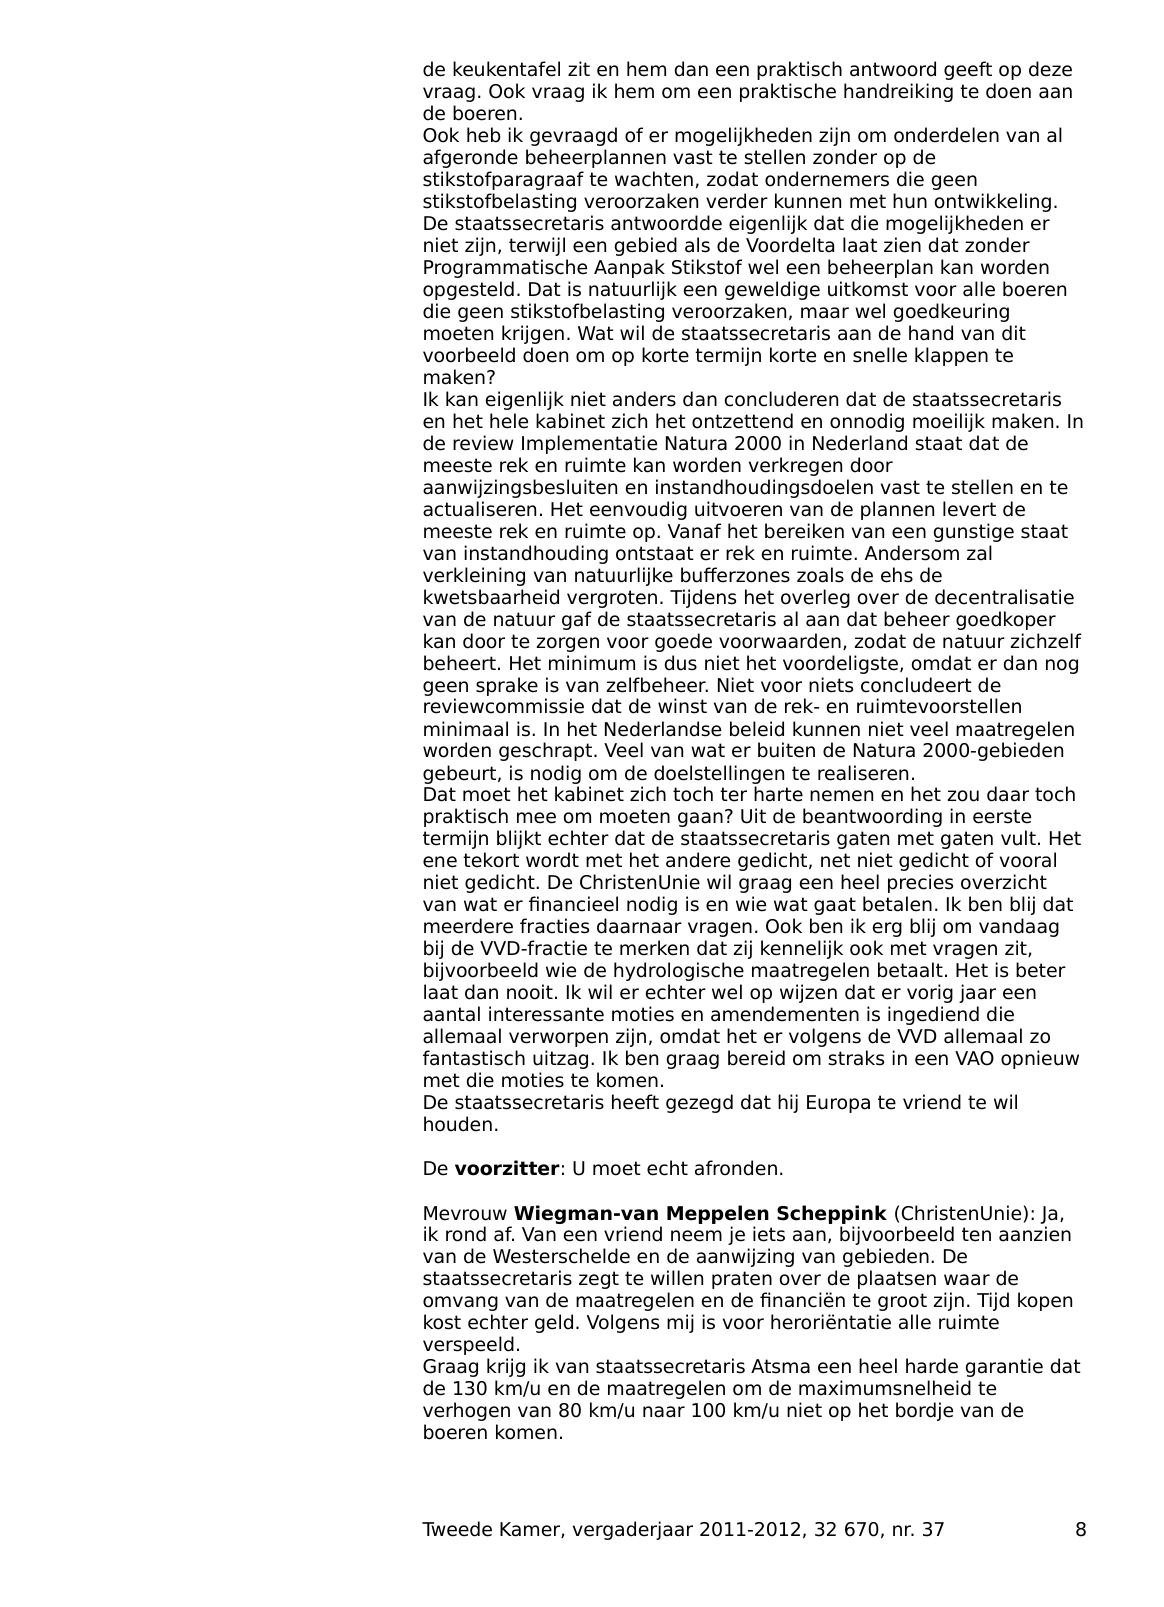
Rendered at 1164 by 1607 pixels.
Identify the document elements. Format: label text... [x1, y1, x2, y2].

text Ook heb ik gevraagd of er mogelijkheden zijn om onderdelen van al afgeronde beheerplannen vast te stellen zonder op de stikstofparagraaf te wachten, zodat ondernemers die geen stikstofbelasting veroorzaken verder kunnen met hun ontwikkeling. De staatssecretaris antwoordde eigenlijk dat die mogelijkheden er niet zijn, terwijl een gebied als de Voordelta laat zien dat zonder Programmatische Aanpak Stikstof wel een beheerplan kan worden opgesteld. Dat is natuurlijk een geweldige uitkomst voor alle boeren die geen stikstofbelasting veroorzaken, maar wel goedkeuring moeten krijgen. Wat wil de staatssecretaris aan de hand van dit voorbeeld doen om op korte termijn korte en snelle klappen te maken? [422, 125, 1087, 389]
text De staatssecretaris heeft gezegd dat hij Europa te vriend te wil houden. [422, 1092, 1087, 1136]
text Dat moet het kabinet zich toch ter harte nemen en het zou daar toch praktisch mee om moeten gaan? Uit de beantwoording in eerste termijn blijkt echter dat de staatssecretaris gaten met gaten vult. Het ene tekort wordt met het andere gedicht, net niet gedicht of vooral niet gedicht. De ChristenUnie wil graag een heel precies overzicht van wat er financieel nodig is en wie wat gaat betalen. Ik ben blij dat meerdere fracties daarnaar vragen. Ook ben ik erg blij om vandaag bij de VVD-fractie te merken dat zij kennelijk ook met vragen zit, bijvoorbeeld wie de hydrologische maatregelen betaalt. Het is beter laat dan nooit. Ik wil er echter wel op wijzen dat er vorig jaar een aantal interessante moties en amendementen is ingediend die allemaal verworpen zijn, omdat het er volgens de VVD allemaal zo fantastisch uitzag. Ik ben graag bereid om straks in een VAO opnieuw met die moties te komen. [422, 784, 1087, 1092]
text Graag krijg ik van staatssecretaris Atsma een heel harde garantie dat de 130 km/u en de maatregelen om de maximumsnelheid te verhogen van 80 km/u naar 100 km/u niet op het bordje van de boeren komen. [422, 1356, 1087, 1444]
text Mevrouw Wiegman-van Meppelen Scheppink (ChristenUnie): Ja, ik rond af. Van een vriend neem je iets aan, bijvoorbeeld ten aanzien van de Westerschelde en de aanwijzing van gebieden. De staatssecretaris zegt te willen praten over de plaatsen waar de omvang van de maatregelen en de financiën te groot zijn. Tijd kopen kost echter geld. Volgens mij is voor heroriëntatie alle ruimte verspeeld. [422, 1202, 1087, 1356]
text De voorzitter: U moet echt afronden. [422, 1158, 1087, 1180]
text Ik kan eigenlijk niet anders dan concluderen dat de staatssecretaris en het hele kabinet zich het ontzettend en onnodig moeilijk maken. In de review Implementatie Natura 2000 in Nederland staat dat de meeste rek en ruimte kan worden verkregen door aanwijzingsbesluiten en instandhoudingsdoelen vast te stellen en te actualiseren. Het eenvoudig uitvoeren van de plannen levert de meeste rek en ruimte op. Vanaf het bereiken van een gunstige staat van instandhouding ontstaat er rek en ruimte. Andersom zal verkleining van natuurlijke bufferzones zoals de ehs de kwetsbaarheid vergroten. Tijdens het overleg over de decentralisatie van de natuur gaf de staatssecretaris al aan dat beheer goedkoper kan door te zorgen voor goede voorwaarden, zodat de natuur zichzelf beheert. Het minimum is dus niet het voordeligste, omdat er dan nog geen sprake is van zelfbeheer. Niet voor niets concludeert de reviewcommissie dat de winst van de rek- en ruimtevoorstellen minimaal is. In het Nederlandse beleid kunnen niet veel maatregelen worden geschrapt. Veel van wat er buiten de Natura 2000-gebieden gebeurt, is nodig om de doelstellingen te realiseren. [422, 389, 1087, 784]
text de keukentafel zit en hem dan een praktisch antwoord geeft op deze vraag. Ook vraag ik hem om een praktische handreiking te doen aan de boeren. [422, 59, 1087, 125]
